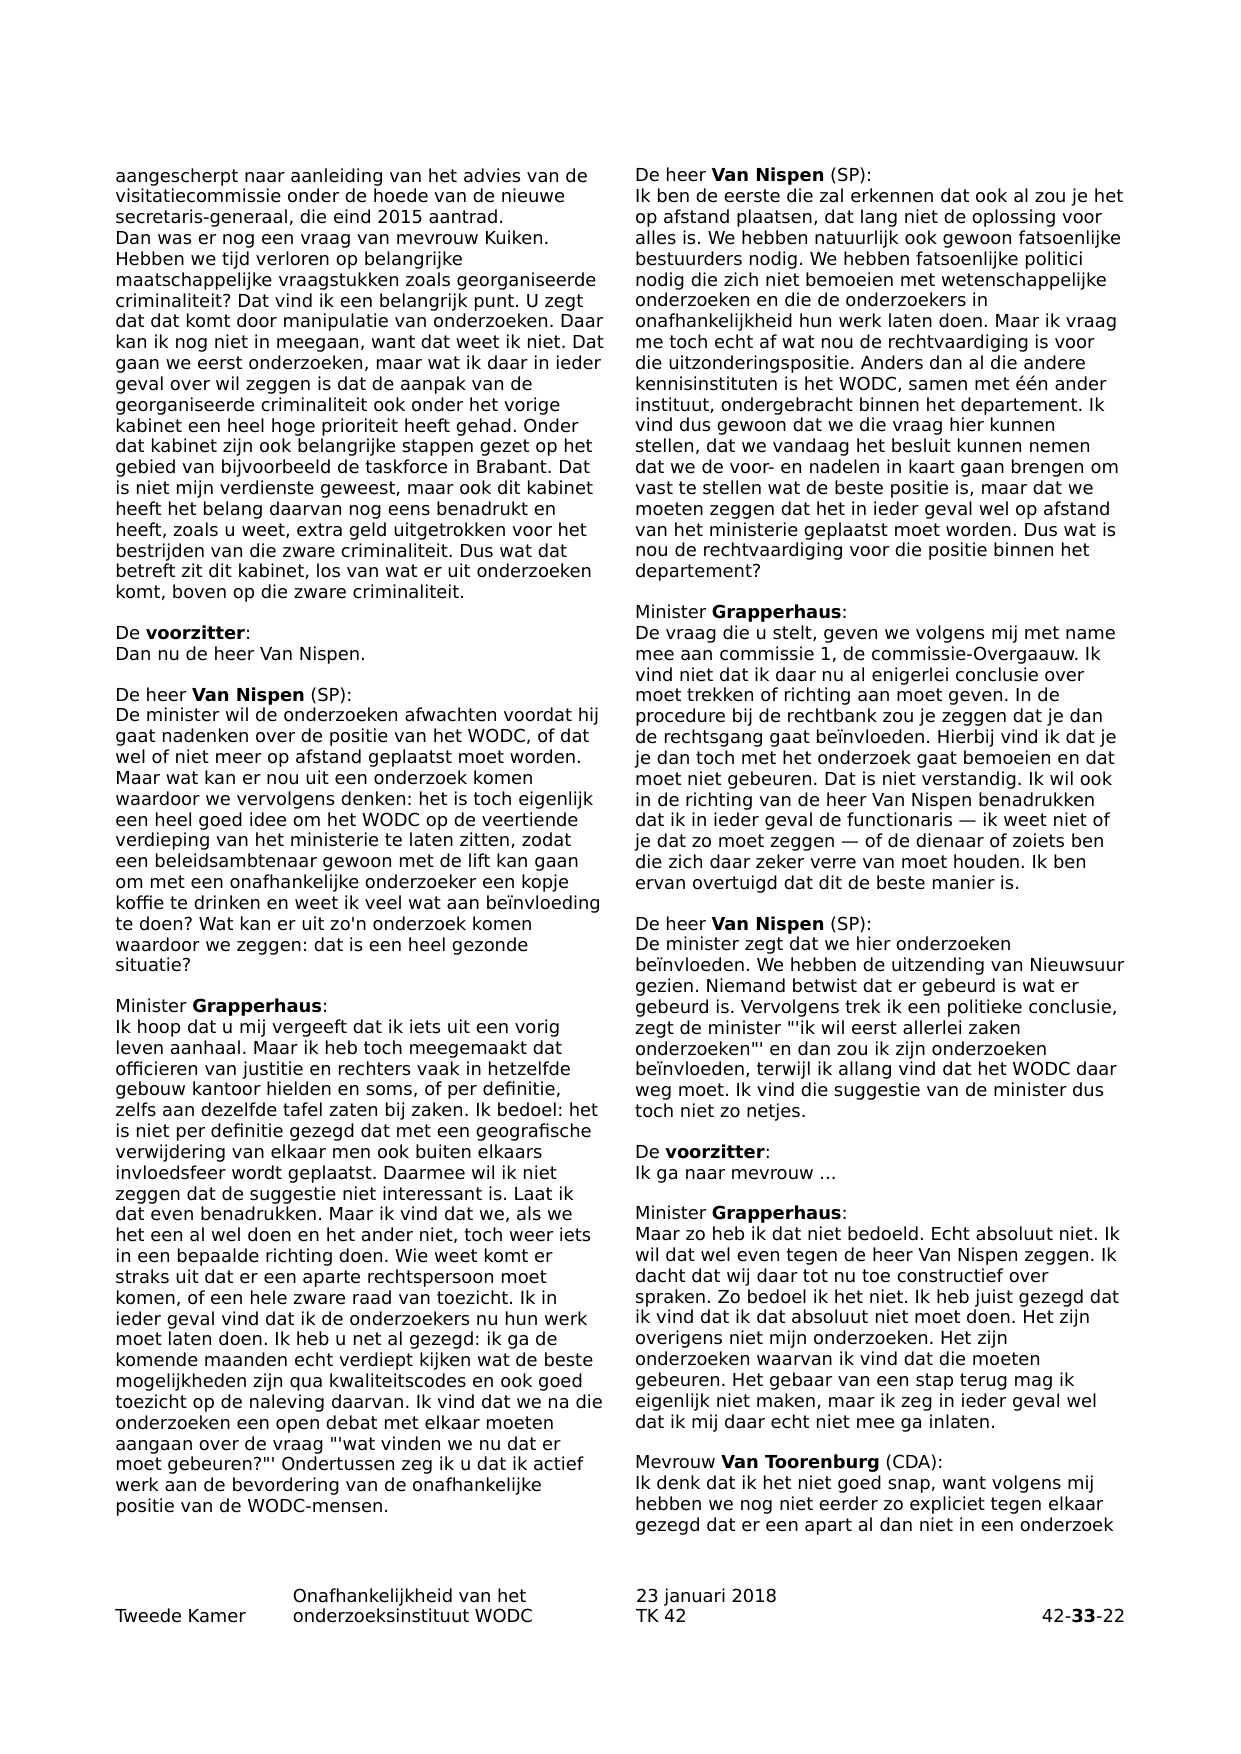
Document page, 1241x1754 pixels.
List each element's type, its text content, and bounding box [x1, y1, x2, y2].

text De minister wil de onderzoeken afwachten voordat hij gaat nadenken over de positie van het WODC, of dat wel of niet meer op afstand geplaatst moet worden. Maar wat kan er nou uit een onderzoek komen waardoor we vervolgens denken: het is toch eigenlijk een heel goed idee om het WODC op de veertiende verdieping van het ministerie te laten zitten, zodat een beleidsambtenaar gewoon met de lift kan gaan om met een onafhankelijke onderzoeker een kopje koffie te drinken en weet ik veel wat aan beïnvloeding te doen? Wat kan er uit zo'n onderzoek komen waardoor we zeggen: dat is een heel gezonde situatie? [115, 705, 605, 976]
text Ik ga naar mevrouw ... [635, 1162, 1125, 1183]
text Ik hoop dat u mij vergeeft dat ik iets uit een vorig leven aanhaal. Maar ik heb toch meegemaakt dat officieren van justitie en rechters vaak in hetzelfde gebouw kantoor hielden en soms, of per definitie, zelfs aan dezelfde tafel zaten bij zaken. Ik bedoel: het is niet per definitie gezegd dat met een geografische verwijdering van elkaar men ook buiten elkaars invloedsfeer wordt geplaatst. Daarmee wil ik niet zeggen dat de suggestie niet interessant is. Laat ik dat even benadrukken. Maar ik vind dat we, als we het een al wel doen en het ander niet, toch weer iets in een bepaalde richting doen. Wie weet komt er straks uit dat er een aparte rechtspersoon moet komen, of een hele zware raad van toezicht. Ik in ieder geval vind dat ik de onderzoekers nu hun werk moet laten doen. Ik heb u net al gezegd: ik ga de komende maanden echt verdiept kijken wat de beste mogelijkheden zijn qua kwaliteitscodes en ook goed toezicht op de naleving daarvan. Ik vind dat we na die onderzoeken een open debat met elkaar moeten aangaan over de vraag "'wat vinden we nu dat er moet gebeuren?"' Ondertussen zeg ik u dat ik actief werk aan de bevordering van de onafhankelijke positie van de WODC-mensen. [115, 1017, 605, 1517]
text Minister Grapperhaus: [635, 1203, 1125, 1224]
text aangescherpt naar aanleiding van het advies van de visitatiecommissie onder de hoede van de nieuwe secretaris-generaal, die eind 2015 aantrad. [115, 165, 605, 228]
text Dan was er nog een vraag van mevrouw Kuiken. Hebben we tijd verloren op belangrijke maatschappelijke vraagstukken zoals georganiseerde criminaliteit? Dat vind ik een belangrijk punt. U zegt dat dat komt door manipulatie van onderzoeken. Daar kan ik nog niet in meegaan, want dat weet ik niet. Dat gaan we eerst onderzoeken, maar wat ik daar in ieder geval over wil zeggen is dat de aanpak van de georganiseerde criminaliteit ook onder het vorige kabinet een heel hoge prioriteit heeft gehad. Onder dat kabinet zijn ook belangrijke stappen gezet op het gebied van bijvoorbeeld de taskforce in Brabant. Dat is niet mijn verdienste geweest, maar ook dit kabinet heeft het belang daarvan nog eens benadrukt en heeft, zoals u weet, extra geld uitgetrokken voor het bestrijden van die zware criminaliteit. Dus wat dat betreft zit dit kabinet, los van wat er uit onderzoeken komt, boven op die zware criminaliteit. [115, 228, 605, 603]
text De minister zegt dat we hier onderzoeken beïnvloeden. We hebben de uitzending van Nieuwsuur gezien. Niemand betwist dat er gebeurd is wat er gebeurd is. Vervolgens trek ik een politieke conclusie, zegt de minister "'ik wil eerst allerlei zaken onderzoeken"' en dan zou ik zijn onderzoeken beïnvloeden, terwijl ik allang vind dat het WODC daar weg moet. Ik vind die suggestie van de minister dus toch niet zo netjes. [635, 934, 1125, 1122]
text De voorzitter: [115, 623, 605, 643]
text De heer Van Nispen (SP): [115, 684, 605, 705]
text De vraag die u stelt, geven we volgens mij met name mee aan commissie 1, de commissie-Overgaauw. Ik vind niet dat ik daar nu al enigerlei conclusie over moet trekken of richting aan moet geven. In de procedure bij de rechtbank zou je zeggen dat je dan de rechtsgang gaat beïnvloeden. Hierbij vind ik dat je je dan toch met het onderzoek gaat bemoeien en dat moet niet gebeuren. Dat is niet verstandig. Ik wil ook in de richting van de heer Van Nispen benadrukken dat ik in ieder geval de functionaris — ik weet niet of je dat zo moet zeggen — of de dienaar of zoiets ben die zich daar zeker verre van moet houden. Ik ben ervan overtuigd dat dit de beste manier is. [635, 623, 1125, 893]
text Minister Grapperhaus: [635, 602, 1125, 623]
text De heer Van Nispen (SP): [635, 913, 1125, 934]
text Ik ben de eerste die zal erkennen dat ook al zou je het op afstand plaatsen, dat lang niet de oplossing voor alles is. We hebben natuurlijk ook gewoon fatsoenlijke bestuurders nodig. We hebben fatsoenlijke politici nodig die zich niet bemoeien met wetenschappelijke onderzoeken en die de onderzoekers in onafhankelijkheid hun werk laten doen. Maar ik vraag me toch echt af wat nou de rechtvaardiging is voor die uitzonderingspositie. Anders dan al die andere kennisinstituten is het WODC, samen met één ander instituut, ondergebracht binnen het departement. Ik vind dus gewoon dat we die vraag hier kunnen stellen, dat we vandaag het besluit kunnen nemen dat we de voor- en nadelen in kaart gaan brengen om vast te stellen wat de beste positie is, maar dat we moeten zeggen dat het in ieder geval wel op afstand van het ministerie geplaatst moet worden. Dus wat is nou de rechtvaardiging voor die positie binnen het departement? [635, 186, 1125, 582]
text De voorzitter: [635, 1142, 1125, 1162]
text Mevrouw Van Toorenburg (CDA): [635, 1452, 1125, 1473]
text Maar zo heb ik dat niet bedoeld. Echt absoluut niet. Ik wil dat wel even tegen de heer Van Nispen zeggen. Ik dacht dat wij daar tot nu toe constructief over spraken. Zo bedoel ik het niet. Ik heb juist gezegd dat ik vind dat ik dat absoluut niet moet doen. Het zijn overigens niet mijn onderzoeken. Het zijn onderzoeken waarvan ik vind dat die moeten gebeuren. Het gebaar van een stap terug mag ik eigenlijk niet maken, maar ik zeg in ieder geval wel dat ik mij daar echt niet mee ga inlaten. [635, 1224, 1125, 1432]
text Minister Grapperhaus: [115, 996, 605, 1017]
text De heer Van Nispen (SP): [635, 165, 1125, 186]
text Dan nu de heer Van Nispen. [115, 643, 605, 664]
text Ik denk dat ik het niet goed snap, want volgens mij hebben we nog niet eerder zo expliciet tegen elkaar gezegd dat er een apart al dan niet in een onderzoek [635, 1473, 1125, 1536]
